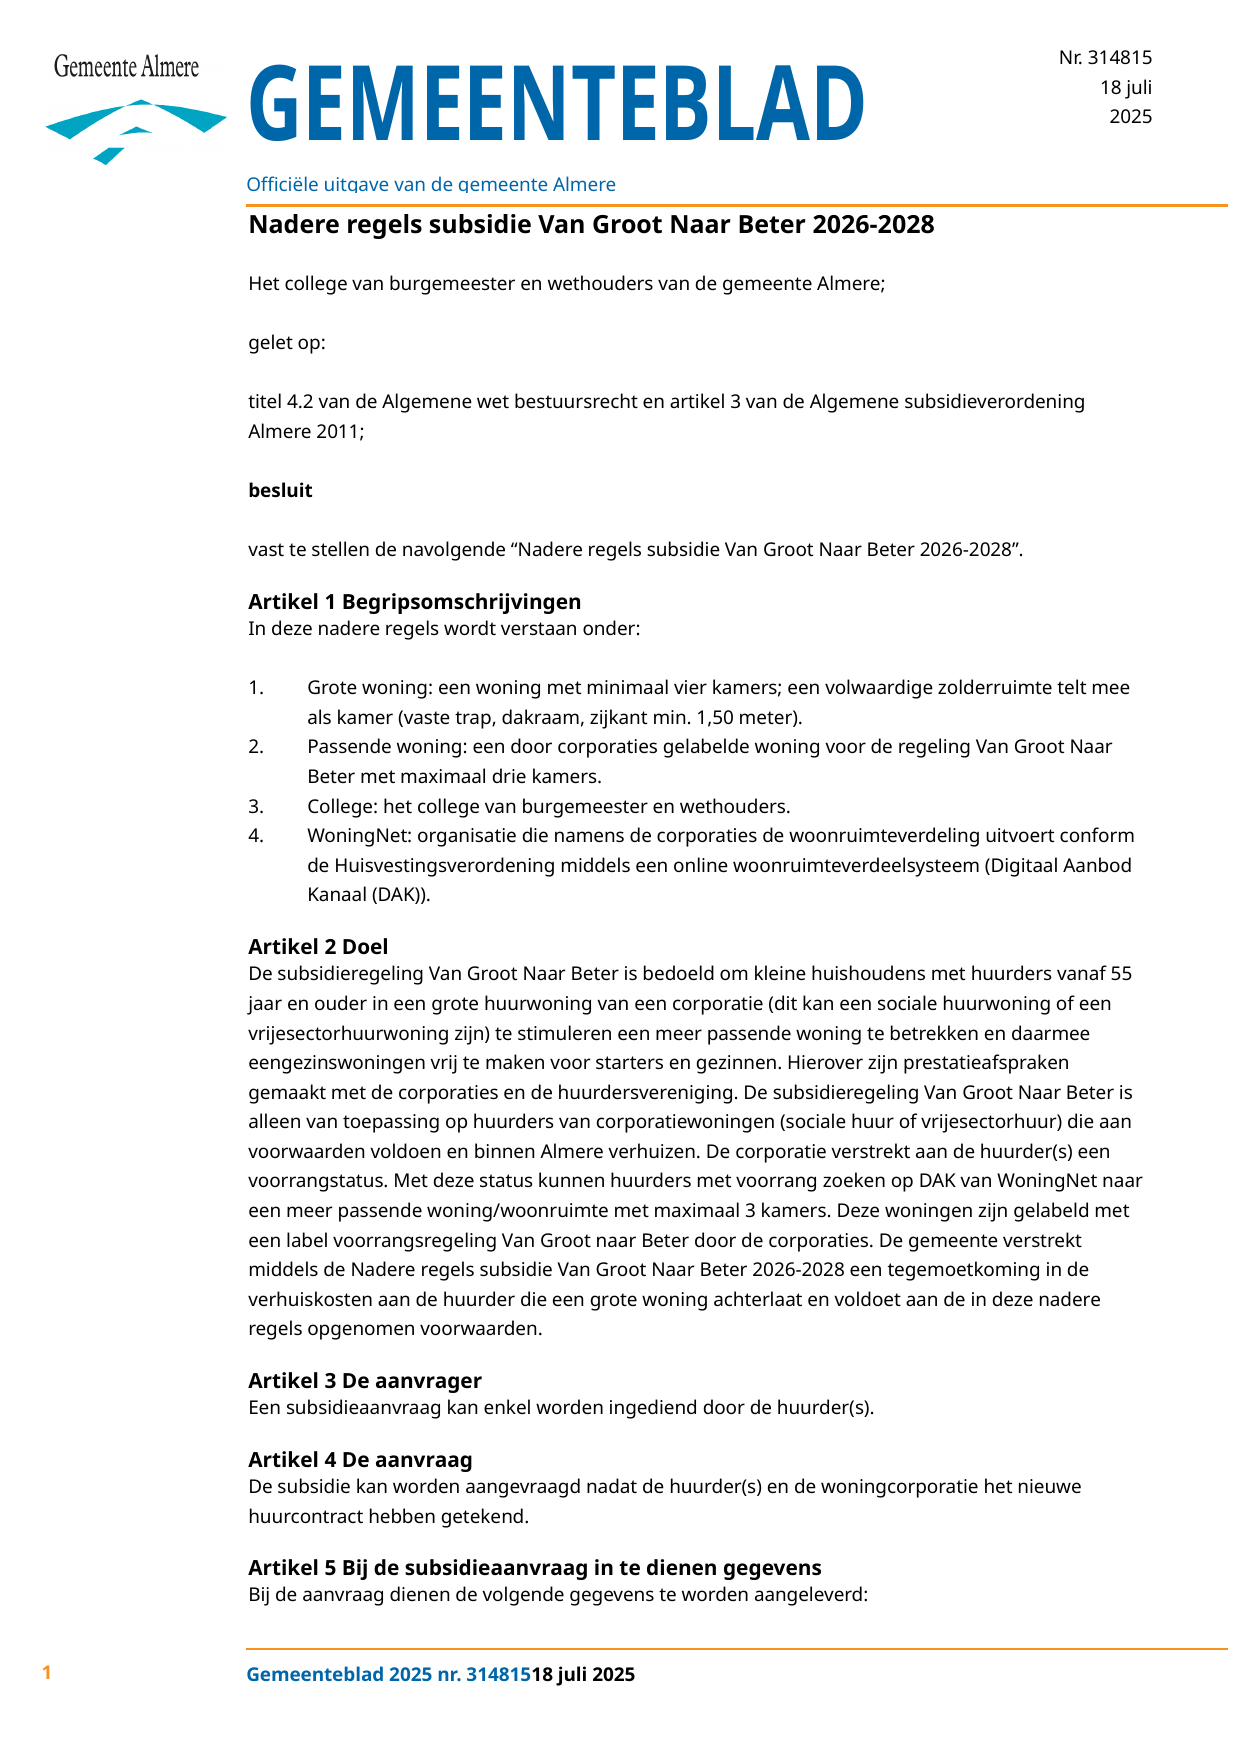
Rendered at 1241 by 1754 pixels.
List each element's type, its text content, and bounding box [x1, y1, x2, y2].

list WoningNet: organisatie die namens de corporaties de woonruimteverdeling uitvoert conform de Huisvestingsverordening middels een online woonruimteverdeelsysteem (Digitaal Aanbod Kanaal (DAK)). [248, 822, 1152, 907]
text Artikel 5 Bij de subsidieaanvraag in te dienen gegevens [248, 1553, 1152, 1582]
text vast te stellen de navolgende “Nadere regels subsidie Van Groot Naar Beter 2026-2028”. [248, 537, 1152, 562]
text gelet op: [248, 329, 1152, 355]
text Artikel 4 De aanvraag [248, 1445, 1152, 1473]
list Passende woning: een door corporaties gelabelde woning voor de regeling Van Groot Naar Beter met maximaal drie kamers. [248, 734, 1152, 789]
text De subsidie kan worden aangevraagd nadat de huurder(s) en de woningcorporatie het nieuwe huurcontract hebben getekend. [248, 1473, 1152, 1528]
text In deze nadere regels wordt verstaan onder: [248, 615, 1152, 641]
list College: het college van burgemeester en wethouders. [248, 793, 1152, 819]
list Grote woning: een woning met minimaal vier kamers; een volwaardige zolderruimte telt mee als kamer (vaste trap, dakraam, zijkant min. 1,50 meter). [248, 674, 1152, 730]
text Nadere regels subsidie Van Groot Naar Beter 2026-2028 [248, 207, 1152, 241]
text Artikel 1 Begripsomschrijvingen [248, 587, 1152, 615]
text Het college van burgemeester en wethouders van de gemeente Almere; [248, 270, 1152, 296]
text Een subsidieaanvraag kan enkel worden ingediend door de huurder(s). [248, 1394, 1152, 1420]
text titel 4.2 van de Algemene wet bestuursrecht en artikel 3 van de Algemene subsidieverordening Almere 2011; [248, 389, 1152, 444]
text Artikel 3 De aanvrager [248, 1366, 1152, 1394]
text De subsidieregeling Van Groot Naar Beter is bedoeld om kleine huishoudens met huurders vanaf 55 jaar en ouder in een grote huurwoning van een corporatie (dit kan een sociale huurwoning of een vrijesectorhuurwoning zijn) te stimuleren een meer passende woning te betrekken en daarmee eengezinswoningen vrij te maken voor starters en gezinnen. Hierover zijn prestatieafspraken gemaakt met de corporaties en de huurdersvereniging. De subsidieregeling Van Groot Naar Beter is alleen van toepassing op huurders van corporatiewoningen (sociale huur of vrijesectorhuur) die aan voorwaarden voldoen en binnen Almere verhuizen. De corporatie verstrekt aan de huurder(s) een voorrangstatus. Met deze status kunnen huurders met voorrang zoeken op DAK van WoningNet naar een meer passende woning/woonruimte met maximaal 3 kamers. Deze woningen zijn gelabeld met een label voorrangsregeling Van Groot naar Beter door de corporaties. De gemeente verstrekt middels de Nadere regels subsidie Van Groot Naar Beter 2026-2028 een tegemoetkoming in de verhuiskosten aan de huurder die een grote woning achterlaat en voldoet aan de in deze nadere regels opgenomen voorwaarden. [248, 961, 1152, 1341]
text Bij de aanvraag dienen de volgende gegevens te worden aangeleverd: [248, 1582, 1152, 1607]
picture [41, 47, 231, 172]
text besluit [248, 477, 1152, 503]
text Artikel 2 Doel [248, 932, 1152, 961]
